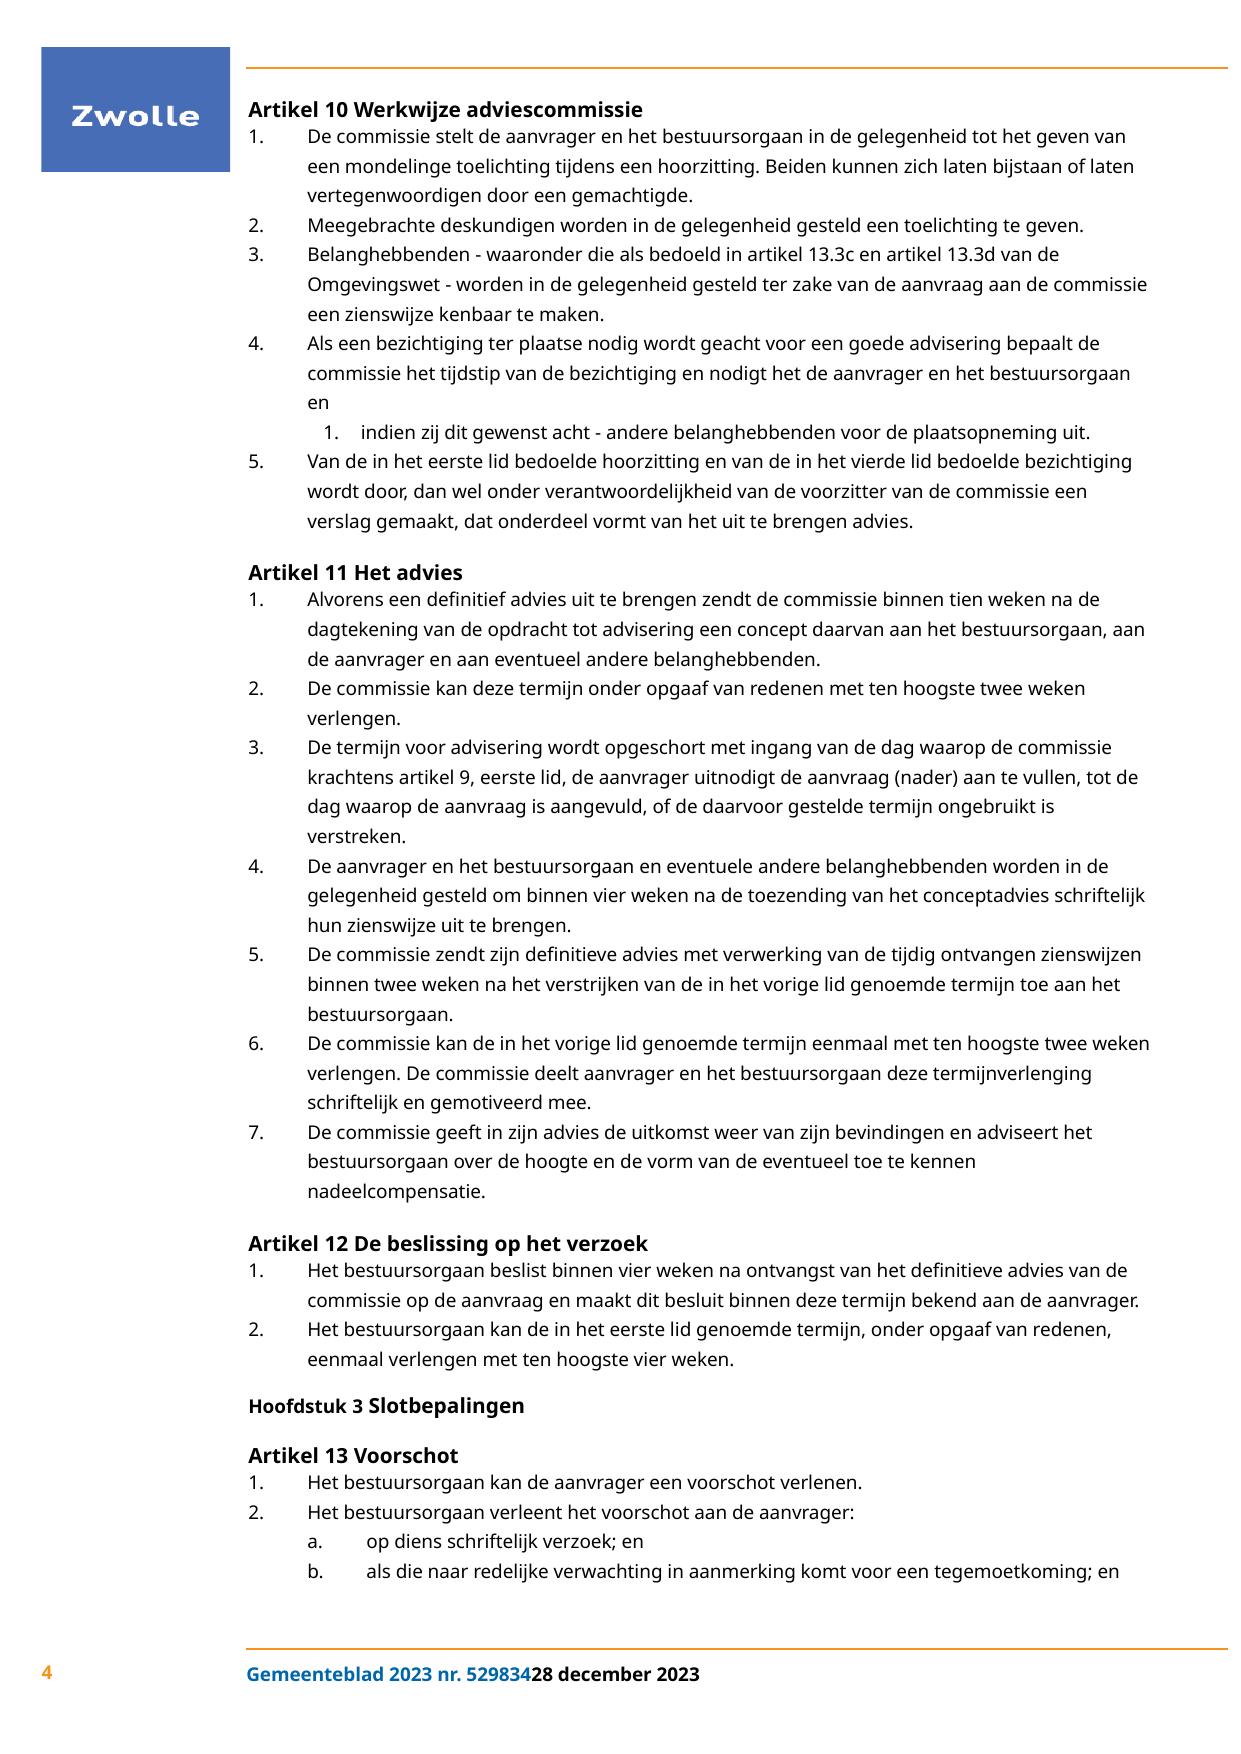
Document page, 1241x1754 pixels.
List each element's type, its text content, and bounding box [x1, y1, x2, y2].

list De commissie stelt de aanvrager en het bestuursorgaan in de gelegenheid tot het geven van een mondelinge toelichting tijdens een hoorzitting. Beiden kunnen zich laten bijstaan of laten vertegenwoordigen door een gemachtigde. [248, 123, 1152, 208]
text Artikel 12 De beslissing op het verzoek [248, 1229, 1152, 1257]
picture [41, 47, 231, 172]
list De commissie geeft in zijn advies de uitkomst weer van zijn bevindingen en adviseert het bestuursorgaan over de hoogte en de vorm van de eventueel toe te kennen nadeelcompensatie. [248, 1119, 1152, 1204]
list Het bestuursorgaan beslist binnen vier weken na ontvangst van het definitieve advies van de commissie op de aanvraag en maakt dit besluit binnen deze termijn bekend aan de aanvrager. [248, 1257, 1152, 1312]
list De commissie kan deze termijn onder opgaaf van redenen met ten hoogste twee weken verlengen. [248, 675, 1152, 731]
list Alvorens een definitief advies uit te brengen zendt de commissie binnen tien weken na de dagtekening van de opdracht tot advisering een concept daarvan aan het bestuursorgaan, aan de aanvrager en aan eventueel andere belanghebbenden. [248, 587, 1152, 672]
list Als een bezichtiging ter plaatse nodig wordt geacht voor een goede advisering bepaalt de commissie het tijdstip van de bezichtiging en nodigt het de aanvrager en het bestuursorgaan en [248, 330, 1152, 415]
list De aanvrager en het bestuursorgaan en eventuele andere belanghebbenden worden in de gelegenheid gesteld om binnen vier weken na de toezending van het conceptadvies schriftelijk hun zienswijze uit te brengen. [248, 853, 1152, 938]
list indien zij dit gewenst acht - andere belanghebbenden voor de plaatsopneming uit. [323, 419, 1152, 445]
list De commissie zendt zijn definitieve advies met verwerking van de tijdig ontvangen zienswijzen binnen twee weken na het verstrijken van de in het vorige lid genoemde termijn toe aan het bestuursorgaan. [248, 942, 1152, 1027]
list Het bestuursorgaan kan de in het eerste lid genoemde termijn, onder opgaaf van redenen, eenmaal verlengen met ten hoogste vier weken. [248, 1316, 1152, 1372]
text Artikel 11 Het advies [248, 558, 1152, 587]
list De commissie kan de in het vorige lid genoemde termijn eenmaal met ten hoogste twee weken verlengen. De commissie deelt aanvrager en het bestuursorgaan deze termijnverlenging schriftelijk en gemotiveerd mee. [248, 1030, 1152, 1115]
text Hoofdstuk 3 Slotbepalingen [248, 1392, 1152, 1420]
list Het bestuursorgaan kan de aanvrager een voorschot verlenen. [248, 1469, 1152, 1495]
list Van de in het eerste lid bedoelde hoorzitting en van de in het vierde lid bedoelde bezichtiging wordt door, dan wel onder verantwoordelijkheid van de voorzitter van de commissie een verslag gemaakt, dat onderdeel vormt van het uit te brengen advies. [248, 449, 1152, 533]
list Meegebrachte deskundigen worden in de gelegenheid gesteld een toelichting te geven. [248, 212, 1152, 238]
list als die naar redelijke verwachting in aanmerking komt voor een tegemoetkoming; en [307, 1558, 1152, 1584]
list op diens schriftelijk verzoek; en [307, 1528, 1152, 1554]
text Artikel 10 Werkwijze adviescommissie [248, 95, 1152, 123]
list Belanghebbenden - waaronder die als bedoeld in artikel 13.3c en artikel 13.3d van de Omgevingswet - worden in de gelegenheid gesteld ter zake van de aanvraag aan de commissie een zienswijze kenbaar te maken. [248, 242, 1152, 326]
list Het bestuursorgaan verleent het voorschot aan de aanvrager: [248, 1499, 1152, 1524]
list De termijn voor advisering wordt opgeschort met ingang van de dag waarop de commissie krachtens artikel 9, eerste lid, de aanvrager uitnodigt de aanvraag (nader) aan te vullen, tot de dag waarop de aanvraag is aangevuld, of de daarvoor gestelde termijn ongebruikt is verstreken. [248, 734, 1152, 849]
text Artikel 13 Voorschot [248, 1441, 1152, 1469]
